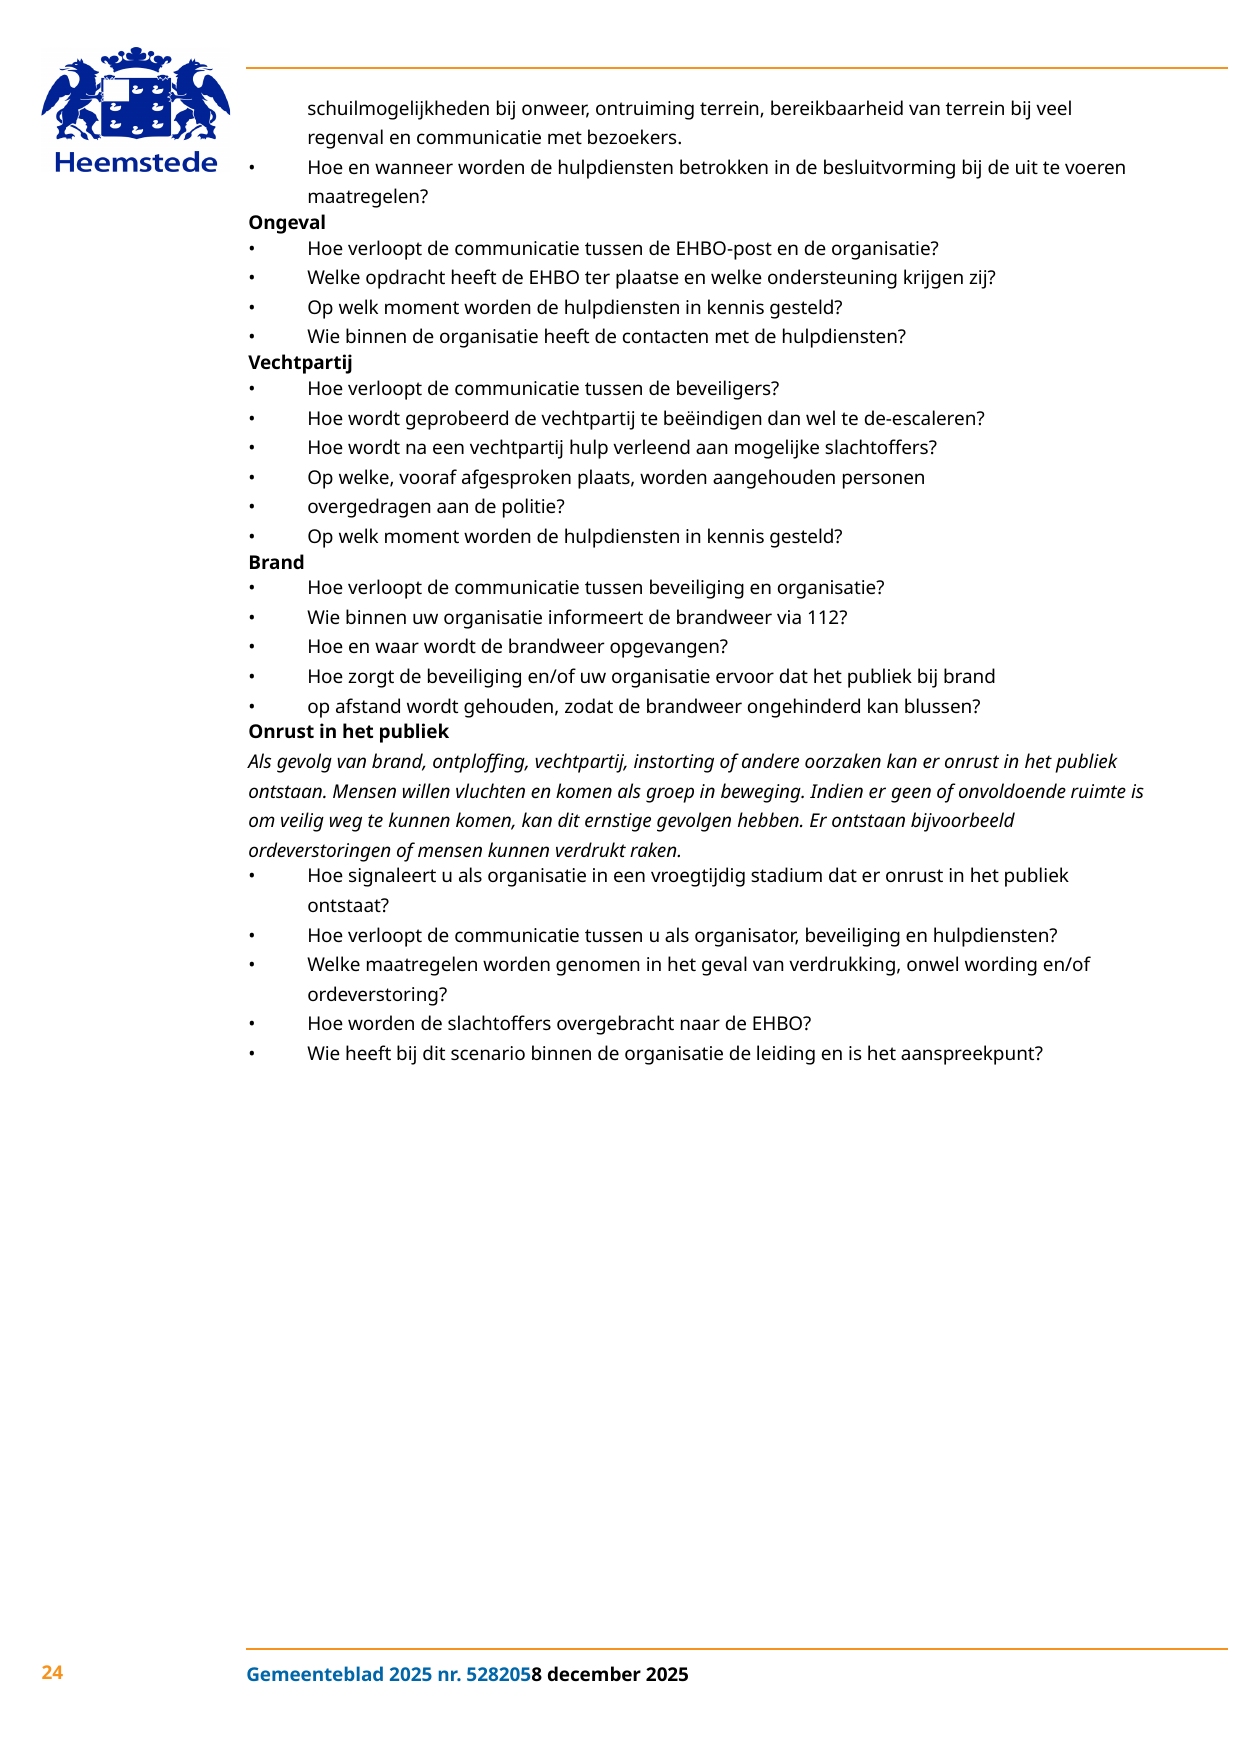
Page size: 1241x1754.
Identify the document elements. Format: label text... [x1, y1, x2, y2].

table_cell Hoe verloopt de communicatie tussen de beveiligers? Hoe wordt geprobeerd de vechtpartij te beëindigen dan wel te de-escaleren? Hoe wordt na een vechtpartij hulp verleend aan mogelijke slachtoffers? Op welke, vooraf afgesproken plaats, worden aangehouden personen overgedragen aan de politie? Op welk moment worden de hulpdiensten in kennis gesteld? [248, 375, 1152, 549]
table_cell Hoe signaleert u als organisatie in een vroegtijdig stadium dat er onrust in het publiek ontstaat? Hoe verloopt de communicatie tussen u als organisator, beveiliging en hulpdiensten? Welke maatregelen worden genomen in het geval van verdrukking, onwel wording en/of ordeverstoring? Hoe worden de slachtoffers overgebracht naar de EHBO? Wie heeft bij dit scenario binnen de organisatie de leiding en is het aanspreekpunt? [248, 863, 1152, 1066]
table_cell Brand [248, 549, 1152, 574]
table_cell Hoe verloopt de communicatie tussen beveiliging en organisatie? Wie binnen uw organisatie informeert de brandweer via 112? Hoe en waar wordt de brandweer opgevangen? Hoe zorgt de beveiliging en/of uw organisatie ervoor dat het publiek bij brand op afstand wordt gehouden, zodat de brandweer ongehinderd kan blussen? [248, 575, 1152, 719]
table_cell Hoe verloopt de communicatie tussen de EHBO-post en de organisatie? Welke opdracht heeft de EHBO ter plaatse en welke ondersteuning krijgen zij? Op welk moment worden de hulpdiensten in kennis gesteld? Wie binnen de organisatie heeft de contacten met de hulpdiensten? [248, 235, 1152, 349]
table_cell Ongeval [248, 209, 1152, 235]
table_cell Vechtpartij [248, 350, 1152, 375]
table_cell Onrust in het publiek Als gevolg van brand, ontploffing, vechtpartij, instorting of andere oorzaken kan er onrust in het publiek ontstaan. Mensen willen vluchten en komen als groep in beweging. Indien er geen of onvoldoende ruimte is om veilig weg te kunnen komen, kan dit ernstige gevolgen hebben. Er ontstaan bijvoorbeeld ordeverstoringen of mensen kunnen verdrukt raken. [248, 719, 1152, 863]
table_cell schuilmogelijkheden bij onweer, ontruiming terrein, bereikbaarheid van terrein bij veel regenval en communicatie met bezoekers. Hoe en wanneer worden de hulpdiensten betrokken in de besluitvorming bij de uit te voeren maatregelen? [248, 95, 1152, 209]
picture [41, 47, 231, 172]
